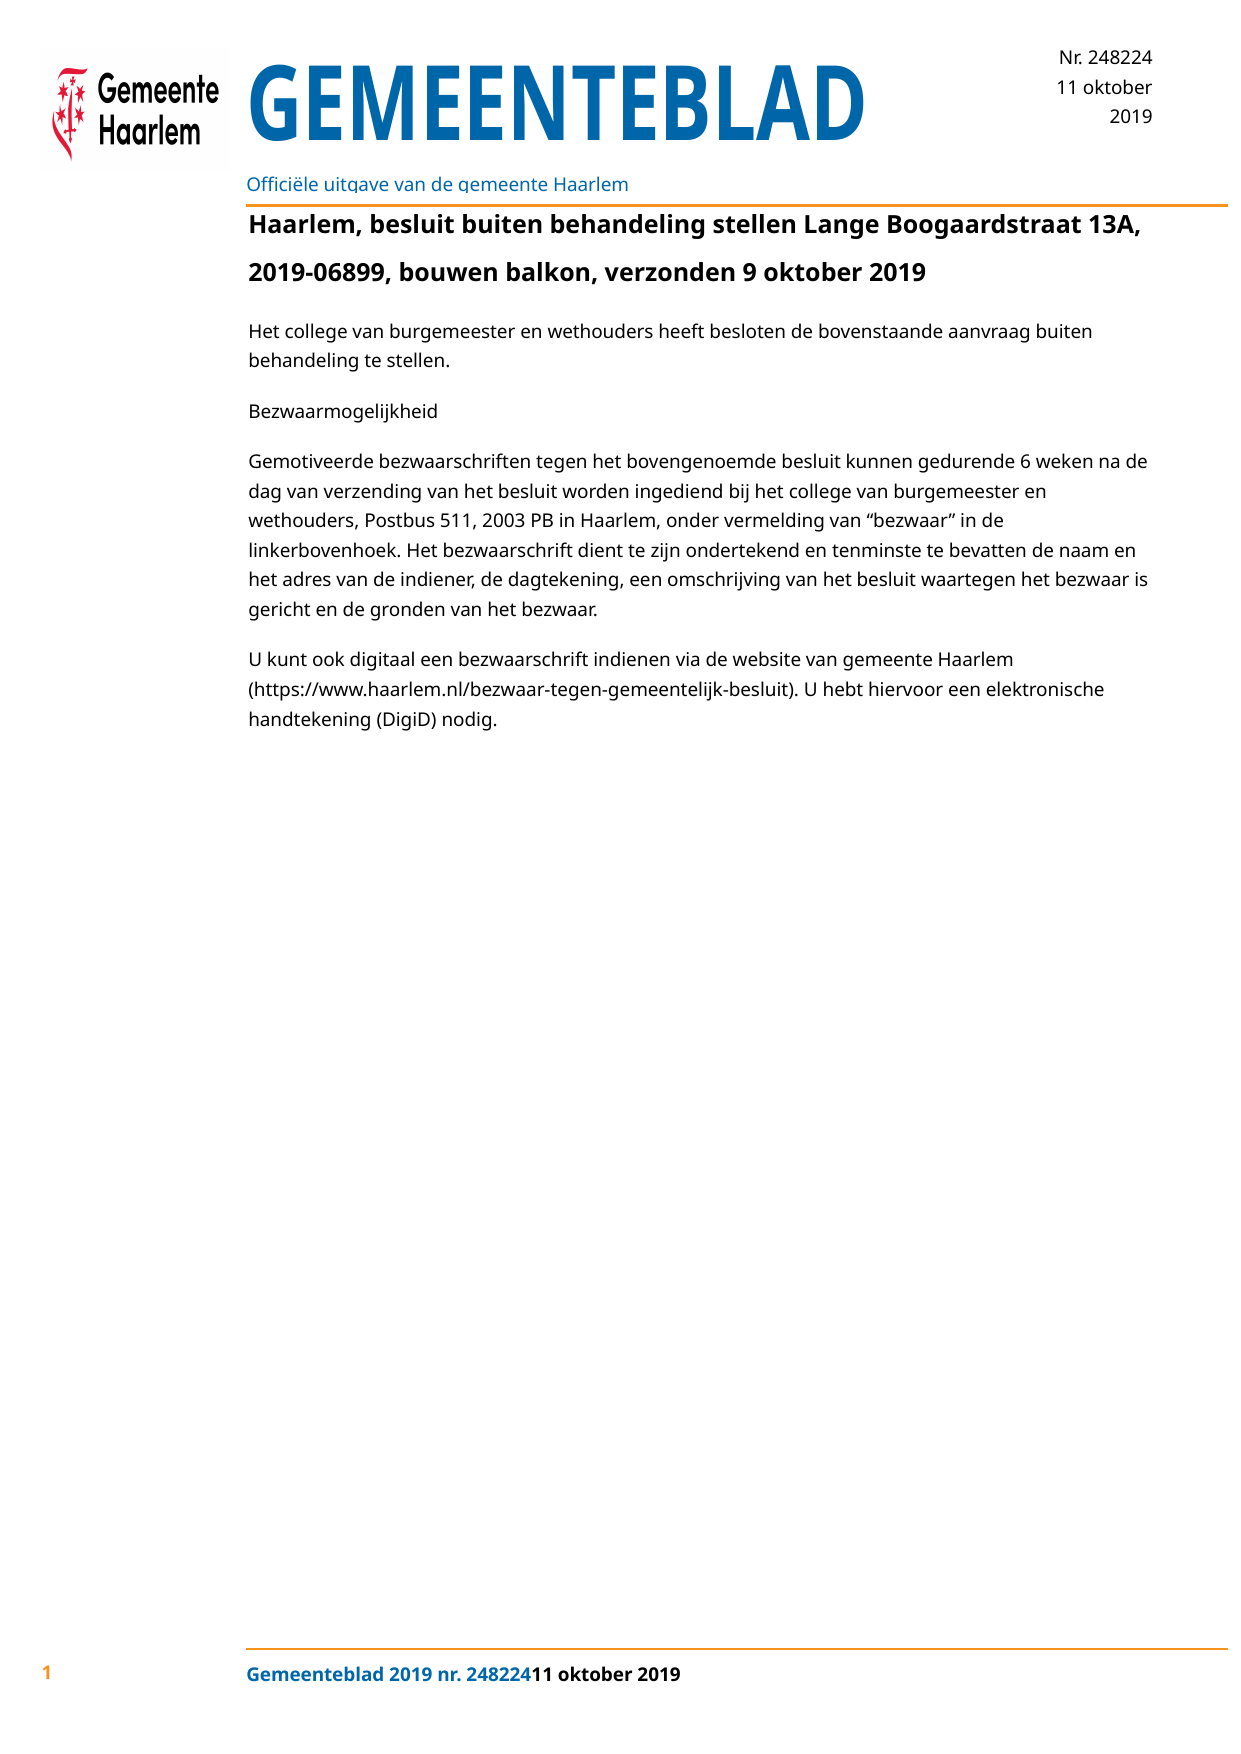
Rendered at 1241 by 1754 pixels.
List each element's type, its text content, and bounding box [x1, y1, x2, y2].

text Haarlem, besluit buiten behandeling stellen Lange Boogaardstraat 13A, 2019-06899, bouwen balkon, verzonden 9 oktober 2019 [248, 207, 1152, 288]
text U kunt ook digitaal een bezwaarschrift indienen via de website van gemeente Haarlem (https://www.haarlem.nl/bezwaar-tegen-gemeentelijk-besluit). U hebt hiervoor een elektronische handtekening (DigiD) nodig. [248, 647, 1152, 732]
text Gemotiveerde bezwaarschriften tegen het bovengenoemde besluit kunnen gedurende 6 weken na de dag van verzending van het besluit worden ingediend bij het college van burgemeester en wethouders, Postbus 511, 2003 PB in Haarlem, onder vermelding van “bezwaar” in de linkerbovenhoek. Het bezwaarschrift dient te zijn ondertekend en tenminste te bevatten de naam en het adres van de indiener, de dagtekening, een omschrijving van het besluit waartegen het bezwaar is gericht en de gronden van het bezwaar. [248, 448, 1152, 622]
picture [41, 47, 231, 172]
text Bezwaarmogelijkheid [248, 398, 1152, 424]
text Het college van burgemeester en wethouders heeft besloten de bovenstaande aanvraag buiten behandeling te stellen. [248, 318, 1152, 373]
